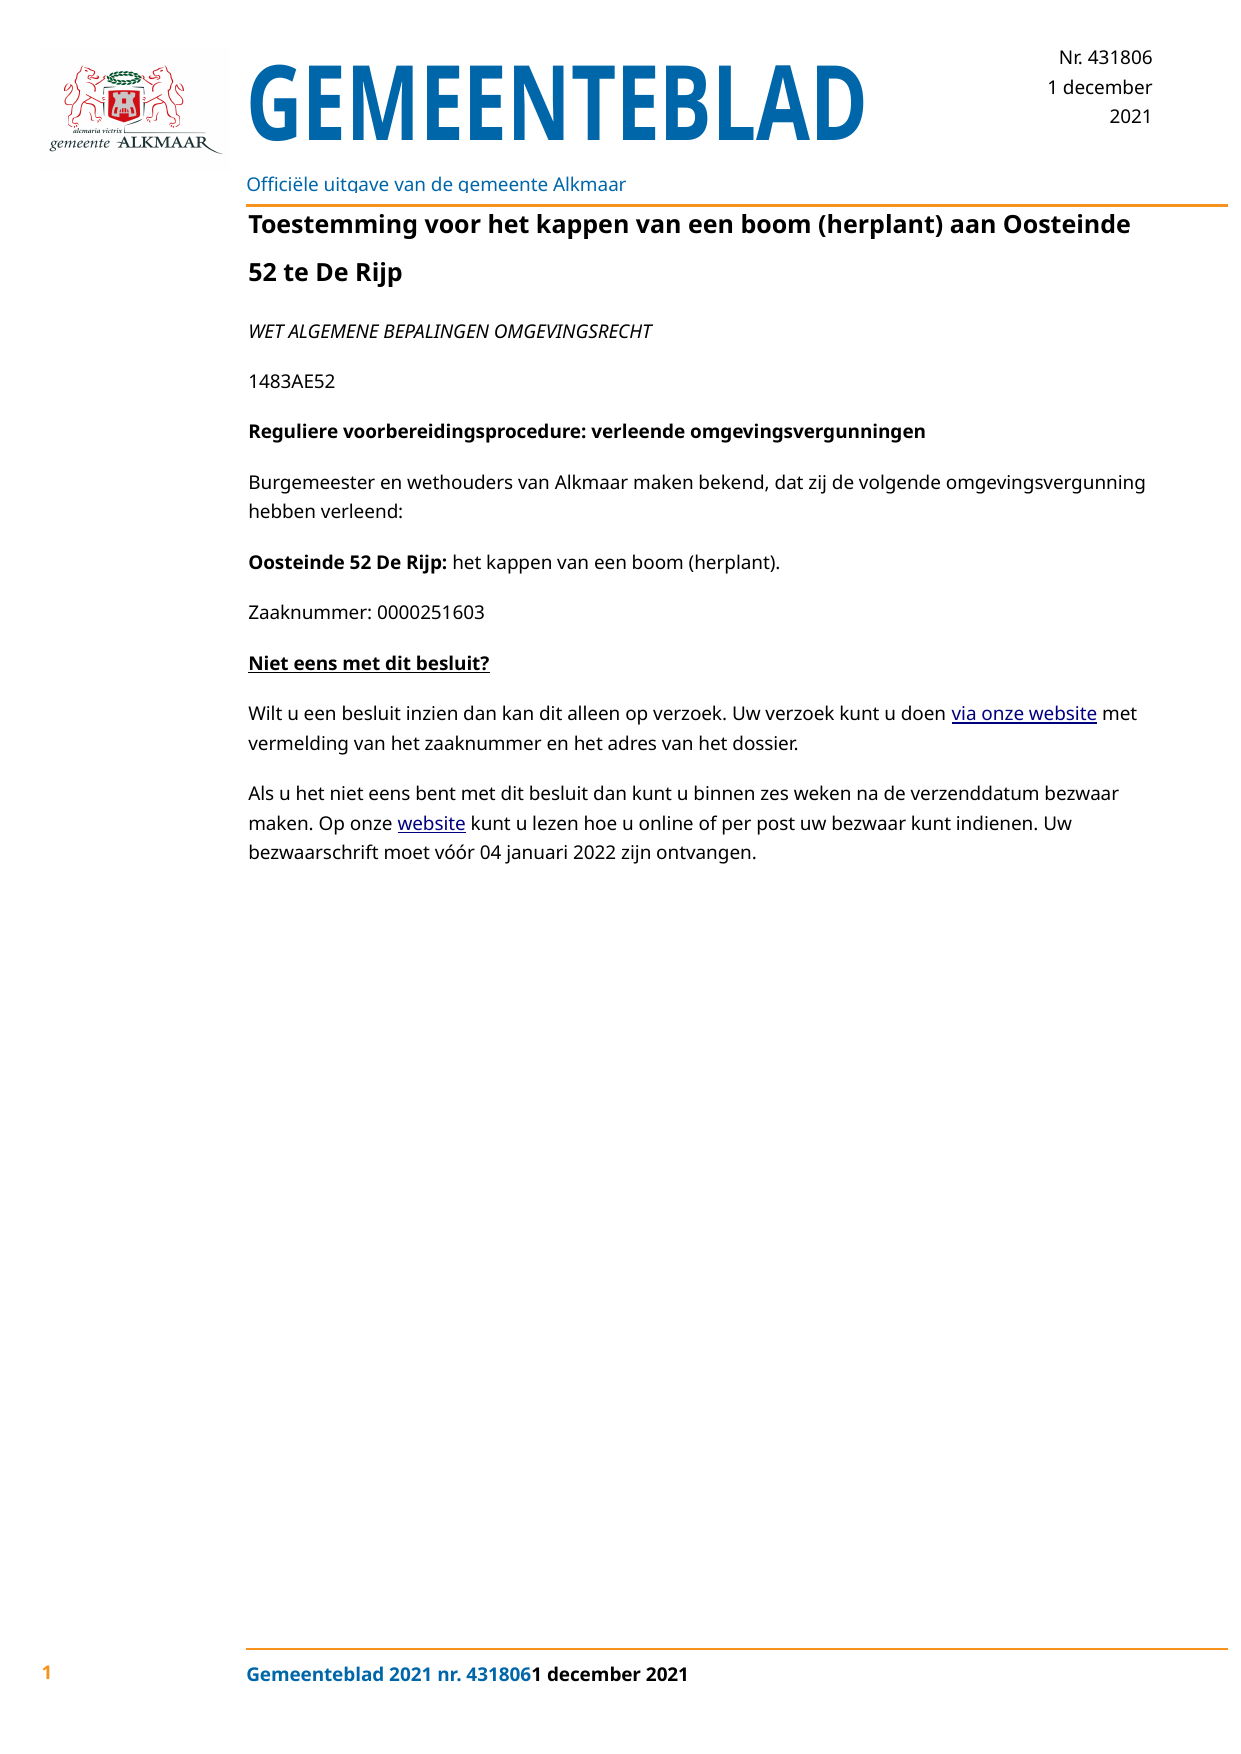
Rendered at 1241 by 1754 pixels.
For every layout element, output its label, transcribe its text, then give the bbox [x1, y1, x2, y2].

text Niet eens met dit besluit? [248, 650, 1152, 676]
text Als u het niet eens bent met dit besluit dan kunt u binnen zes weken na de verzenddatum bezwaar maken. Op onze website kunt u lezen hoe u online of per post uw bezwaar kunt indienen. Uw bezwaarschrift moet vóór 04 januari 2022 zijn ontvangen. [248, 780, 1152, 865]
text Oosteinde 52 De Rijp: het kappen van een boom (herplant). [248, 549, 1152, 575]
text Reguliere voorbereidingsprocedure: verleende omgevingsvergunningen [248, 419, 1152, 444]
text Toestemming voor het kappen van een boom (herplant) aan Oosteinde 52 te De Rijp [248, 207, 1152, 288]
text Zaaknummer: 0000251603 [248, 599, 1152, 625]
text WET ALGEMENE BEPALINGEN OMGEVINGSRECHT [248, 318, 1152, 344]
text 1483AE52 [248, 368, 1152, 394]
text Wilt u een besluit inzien dan kan dit alleen op verzoek. Uw verzoek kunt u doen via onze website met vermelding van het zaaknummer en het adres van het dossier. [248, 700, 1152, 756]
picture [41, 47, 231, 172]
text Burgemeester en wethouders van Alkmaar maken bekend, dat zij de volgende omgevingsvergunning hebben verleend: [248, 469, 1152, 524]
